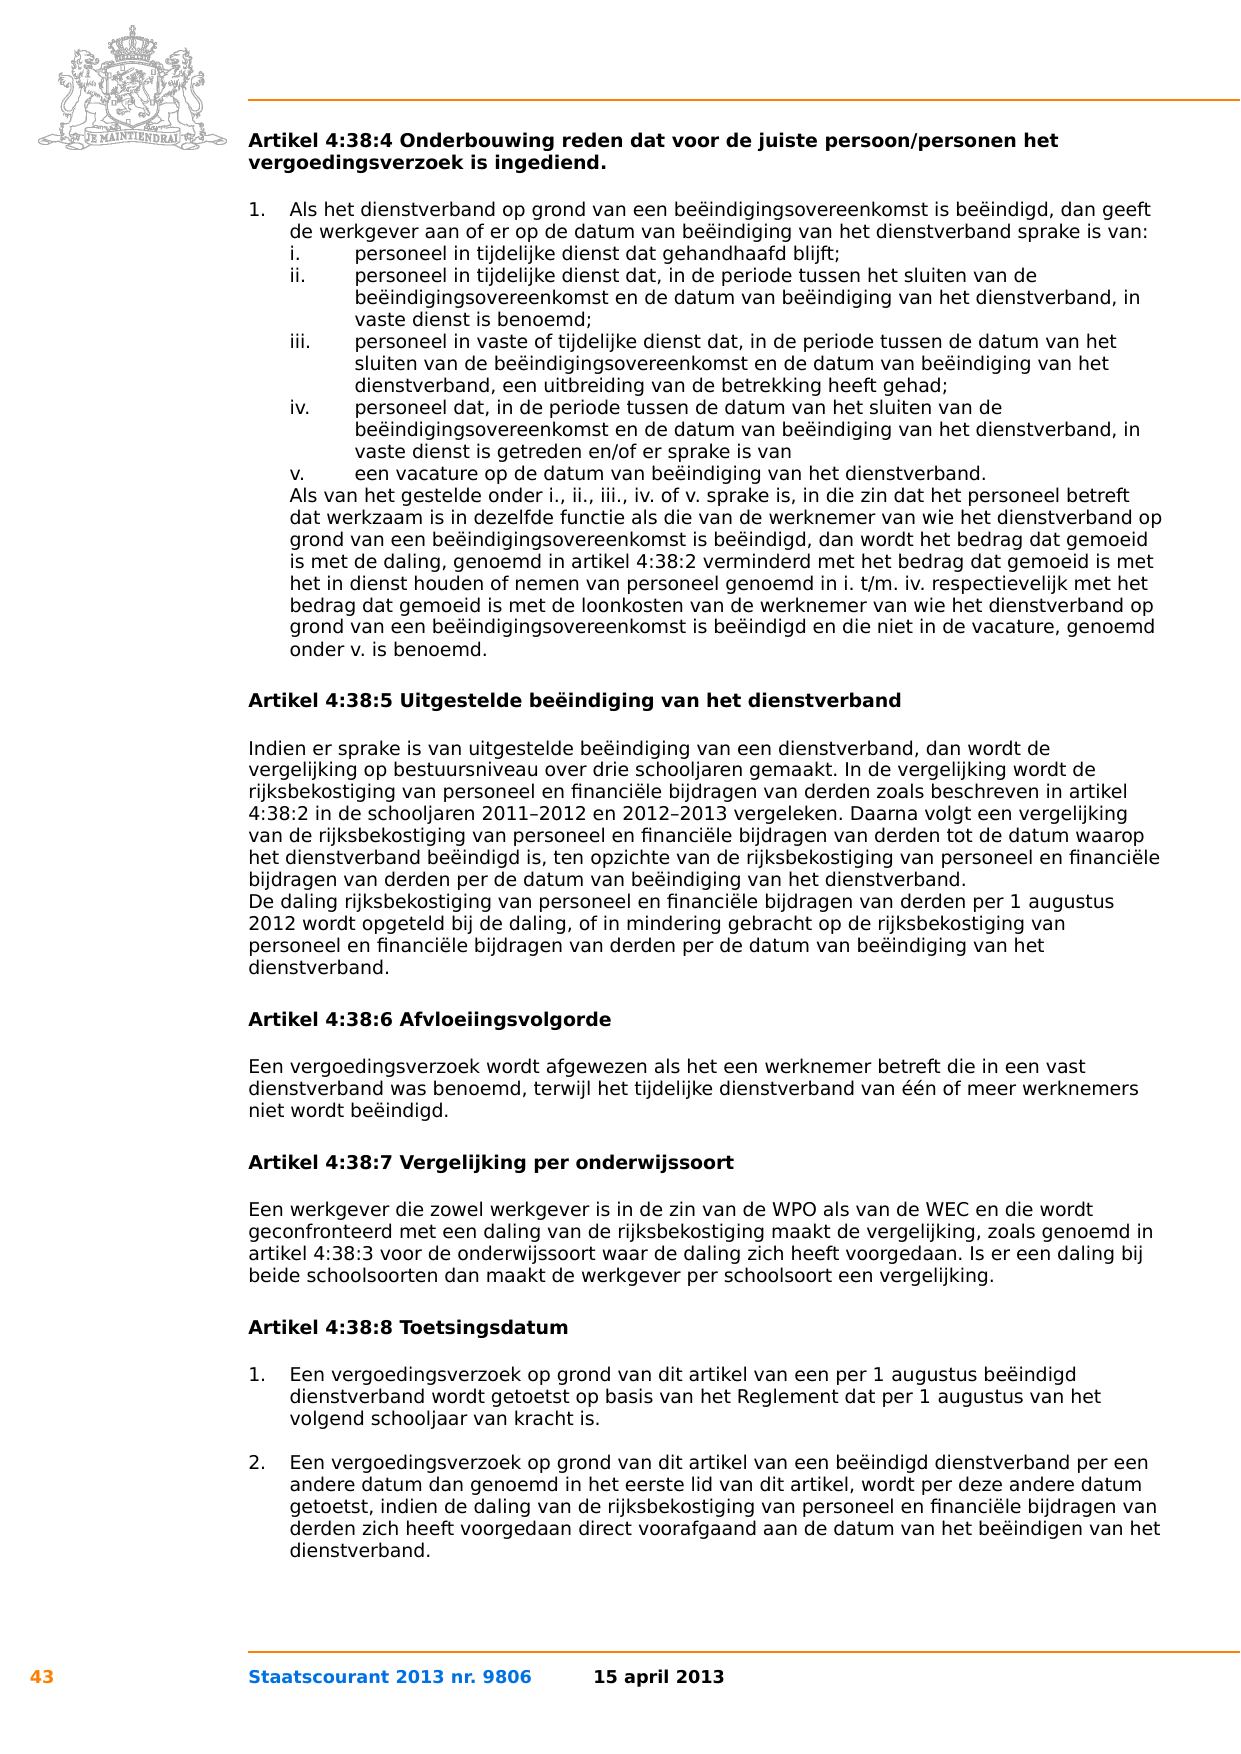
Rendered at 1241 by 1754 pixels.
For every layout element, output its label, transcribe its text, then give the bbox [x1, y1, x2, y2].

text De daling rijksbekostiging van personeel en financiële bijdragen van derden per 1 augustus 2012 wordt opgeteld bij de daling, of in mindering gebracht op de rijksbekostiging van personeel en financiële bijdragen van derden per de datum van beëindiging van het dienstverband. [248, 891, 1163, 979]
text iv. personeel dat, in de periode tussen de datum van het sluiten van de beëindigingsovereenkomst en de datum van beëindiging van het dienstverband, in vaste dienst is getreden en/of er sprake is van [289, 397, 1163, 463]
text iii. personeel in vaste of tijdelijke dienst dat, in de periode tussen de datum van het sluiten van de beëindigingsovereenkomst en de datum van beëindiging van het dienstverband, een uitbreiding van de betrekking heeft gehad; [289, 331, 1163, 397]
text Een vergoedingsverzoek wordt afgewezen als het een werknemer betreft die in een vast dienstverband was benoemd, terwijl het tijdelijke dienstverband van één of meer werknemers niet wordt beëindigd. [248, 1056, 1163, 1122]
subtitle Artikel 4:38:7 Vergelijking per onderwijssoort [248, 1152, 1163, 1174]
text Als van het gestelde onder i., ii., iii., iv. of v. sprake is, in die zin dat het personeel betreft dat werkzaam is in dezelfde functie als die van de werknemer van wie het dienstverband op grond van een beëindigingsovereenkomst is beëindigd, dan wordt het bedrag dat gemoeid is met de daling, genoemd in artikel 4:38:2 verminderd met het bedrag dat gemoeid is met het in dienst houden of nemen van personeel genoemd in i. t/m. iv. respectievelijk met het bedrag dat gemoeid is met de loonkosten van de werknemer van wie het dienstverband op grond van een beëindigingsovereenkomst is beëindigd en die niet in de vacature, genoemd onder v. is benoemd. [289, 484, 1163, 660]
text 1. Een vergoedingsverzoek op grond van dit artikel van een per 1 augustus beëindigd dienstverband wordt getoetst op basis van het Reglement dat per 1 augustus van het volgend schooljaar van kracht is. [248, 1364, 1163, 1430]
text v. een vacature op de datum van beëindiging van het dienstverband. [289, 463, 1163, 484]
text Een werkgever die zowel werkgever is in de zin van de WPO als van de WEC en die wordt geconfronteerd met een daling van de rijksbekostiging maakt de vergelijking, zoals genoemd in artikel 4:38:3 voor de onderwijssoort waar de daling zich heeft voorgedaan. Is er een daling bij beide schoolsoorten dan maakt de werkgever per schoolsoort een vergelijking. [248, 1199, 1163, 1287]
text i. personeel in tijdelijke dienst dat gehandhaafd blijft; [289, 243, 1163, 265]
text 1. Als het dienstverband op grond van een beëindigingsovereenkomst is beëindigd, dan geeft de werkgever aan of er op de datum van beëindiging van het dienstverband sprake is van: [248, 199, 1163, 243]
subtitle Artikel 4:38:6 Afvloeiingsvolgorde [248, 1009, 1163, 1031]
subtitle Artikel 4:38:8 Toetsingsdatum [248, 1317, 1163, 1339]
text ii. personeel in tijdelijke dienst dat, in de periode tussen het sluiten van de beëindigingsovereenkomst en de datum van beëindiging van het dienstverband, in vaste dienst is benoemd; [289, 265, 1163, 331]
text 2. Een vergoedingsverzoek op grond van dit artikel van een beëindigd dienstverband per een andere datum dan genoemd in het eerste lid van dit artikel, wordt per deze andere datum getoetst, indien de daling van de rijksbekostiging van personeel en financiële bijdragen van derden zich heeft voorgedaan direct voorafgaand aan de datum van het beëindigen van het dienstverband. [248, 1452, 1163, 1562]
text Indien er sprake is van uitgestelde beëindiging van een dienstverband, dan wordt de vergelijking op bestuursniveau over drie schooljaren gemaakt. In de vergelijking wordt de rijksbekostiging van personeel en financiële bijdragen van derden zoals beschreven in artikel 4:38:2 in de schooljaren 2011–2012 en 2012–2013 vergeleken. Daarna volgt een vergelijking van de rijksbekostiging van personeel en financiële bijdragen van derden tot de datum waarop het dienstverband beëindigd is, ten opzichte van de rijksbekostiging van personeel en financiële bijdragen van derden per de datum van beëindiging van het dienstverband. [248, 737, 1163, 891]
subtitle Artikel 4:38:4 Onderbouwing reden dat voor de juiste persoon/personen het vergoedingsverzoek is ingediend. [248, 130, 1163, 174]
picture [38, 25, 227, 150]
subtitle Artikel 4:38:5 Uitgestelde beëindiging van het dienstverband [248, 690, 1163, 712]
